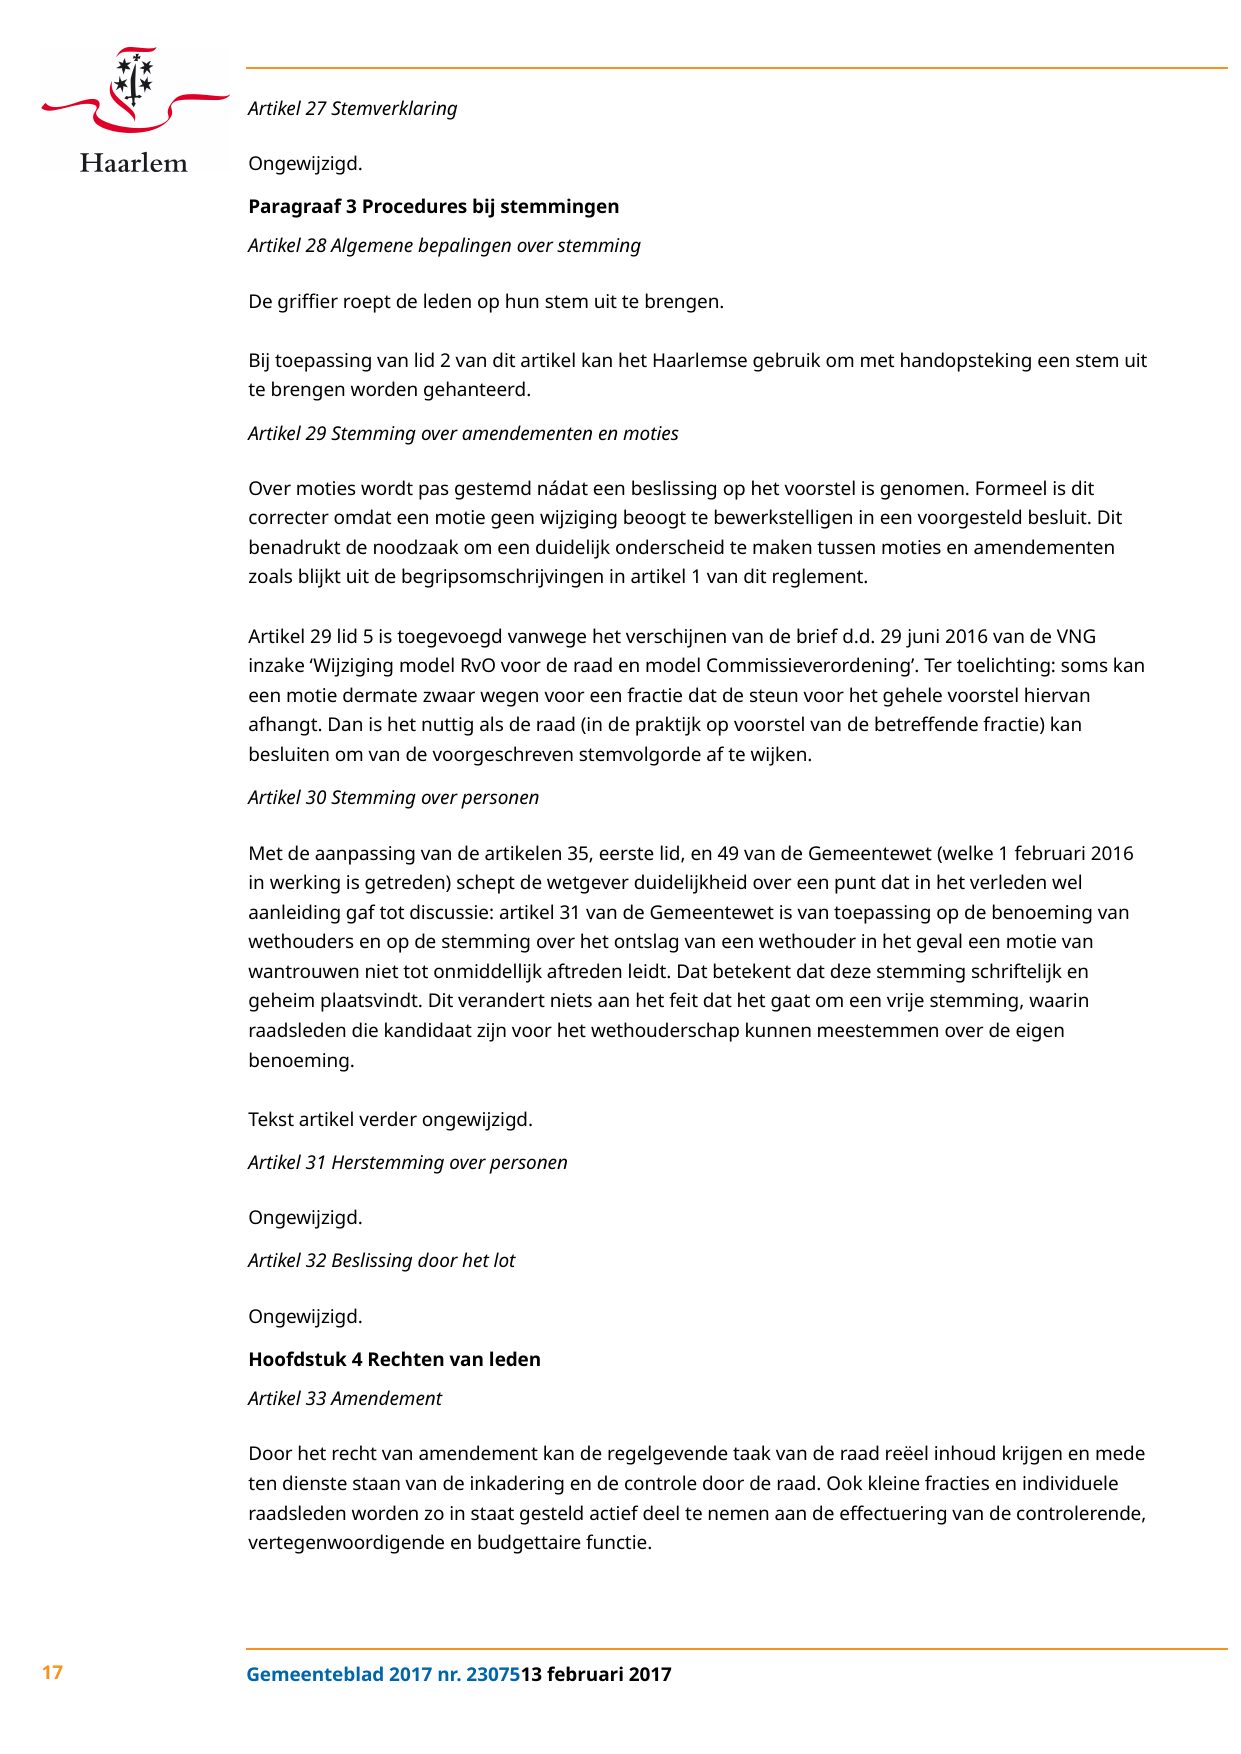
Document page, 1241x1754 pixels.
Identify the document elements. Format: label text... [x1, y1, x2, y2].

text Artikel 33 Amendement [248, 1385, 1152, 1411]
text Over moties wordt pas gestemd nádat een beslissing op het voorstel is genomen. Formeel is dit correcter omdat een motie geen wijziging beoogt te bewerkstelligen in een voorgesteld besluit. Dit benadrukt de noodzaak om een duidelijk onderscheid te maken tussen moties en amendementen zoals blijkt uit de begripsomschrijvingen in artikel 1 van dit reglement. [248, 475, 1152, 589]
text Ongewijzigd. [248, 150, 1152, 176]
text Artikel 31 Herstemming over personen [248, 1149, 1152, 1175]
text Paragraaf 3 Procedures bij stemmingen [248, 193, 1152, 219]
text Hoofdstuk 4 Rechten van leden [248, 1346, 1152, 1372]
text Door het recht van amendement kan de regelgevende taak van de raad reëel inhoud krijgen en mede ten dienste staan van de inkadering en de controle door de raad. Ook kleine fracties en individuele raadsleden worden zo in staat gesteld actief deel te nemen aan de effectuering van de controlerende, vertegenwoordigende en budgettaire functie. [248, 1441, 1152, 1555]
text Ongewijzigd. [248, 1204, 1152, 1230]
text De griffier roept de leden op hun stem uit te brengen. [248, 288, 1152, 313]
picture [41, 47, 231, 172]
text Artikel 32 Beslissing door het lot [248, 1247, 1152, 1273]
text Tekst artikel verder ongewijzigd. [248, 1106, 1152, 1132]
text Artikel 30 Stemming over personen [248, 784, 1152, 810]
text Met de aanpassing van de artikelen 35, eerste lid, en 49 van de Gemeentewet (welke 1 februari 2016 in werking is getreden) schept de wetgever duidelijkheid over een punt dat in het verleden wel aanleiding gaf tot discussie: artikel 31 van de Gemeentewet is van toepassing op de benoeming van wethouders en op de stemming over het ontslag van een wethouder in het geval een motie van wantrouwen niet tot onmiddellijk aftreden leidt. Dat betekent dat deze stemming schriftelijk en geheim plaatsvindt. Dit verandert niets aan het feit dat het gaat om een vrije stemming, waarin raadsleden die kandidaat zijn voor het wethouderschap kunnen meestemmen over de eigen benoeming. [248, 840, 1152, 1072]
text Artikel 29 Stemming over amendementen en moties [248, 420, 1152, 445]
text Bij toepassing van lid 2 van dit artikel kan het Haarlemse gebruik om met handopsteking een stem uit te brengen worden gehanteerd. [248, 347, 1152, 402]
text Ongewijzigd. [248, 1303, 1152, 1328]
text Artikel 27 Stemverklaring [248, 95, 1152, 121]
text Artikel 28 Algemene bepalingen over stemming [248, 232, 1152, 258]
text Artikel 29 lid 5 is toegevoegd vanwege het verschijnen van de brief d.d. 29 juni 2016 van de VNG inzake ‘Wijziging model RvO voor de raad en model Commissieverordening’. Ter toelichting: soms kan een motie dermate zwaar wegen voor een fractie dat de steun voor het gehele voorstel hiervan afhangt. Dan is het nuttig als de raad (in de praktijk op voorstel van de betreffende fractie) kan besluiten om van de voorgeschreven stemvolgorde af te wijken. [248, 623, 1152, 767]
